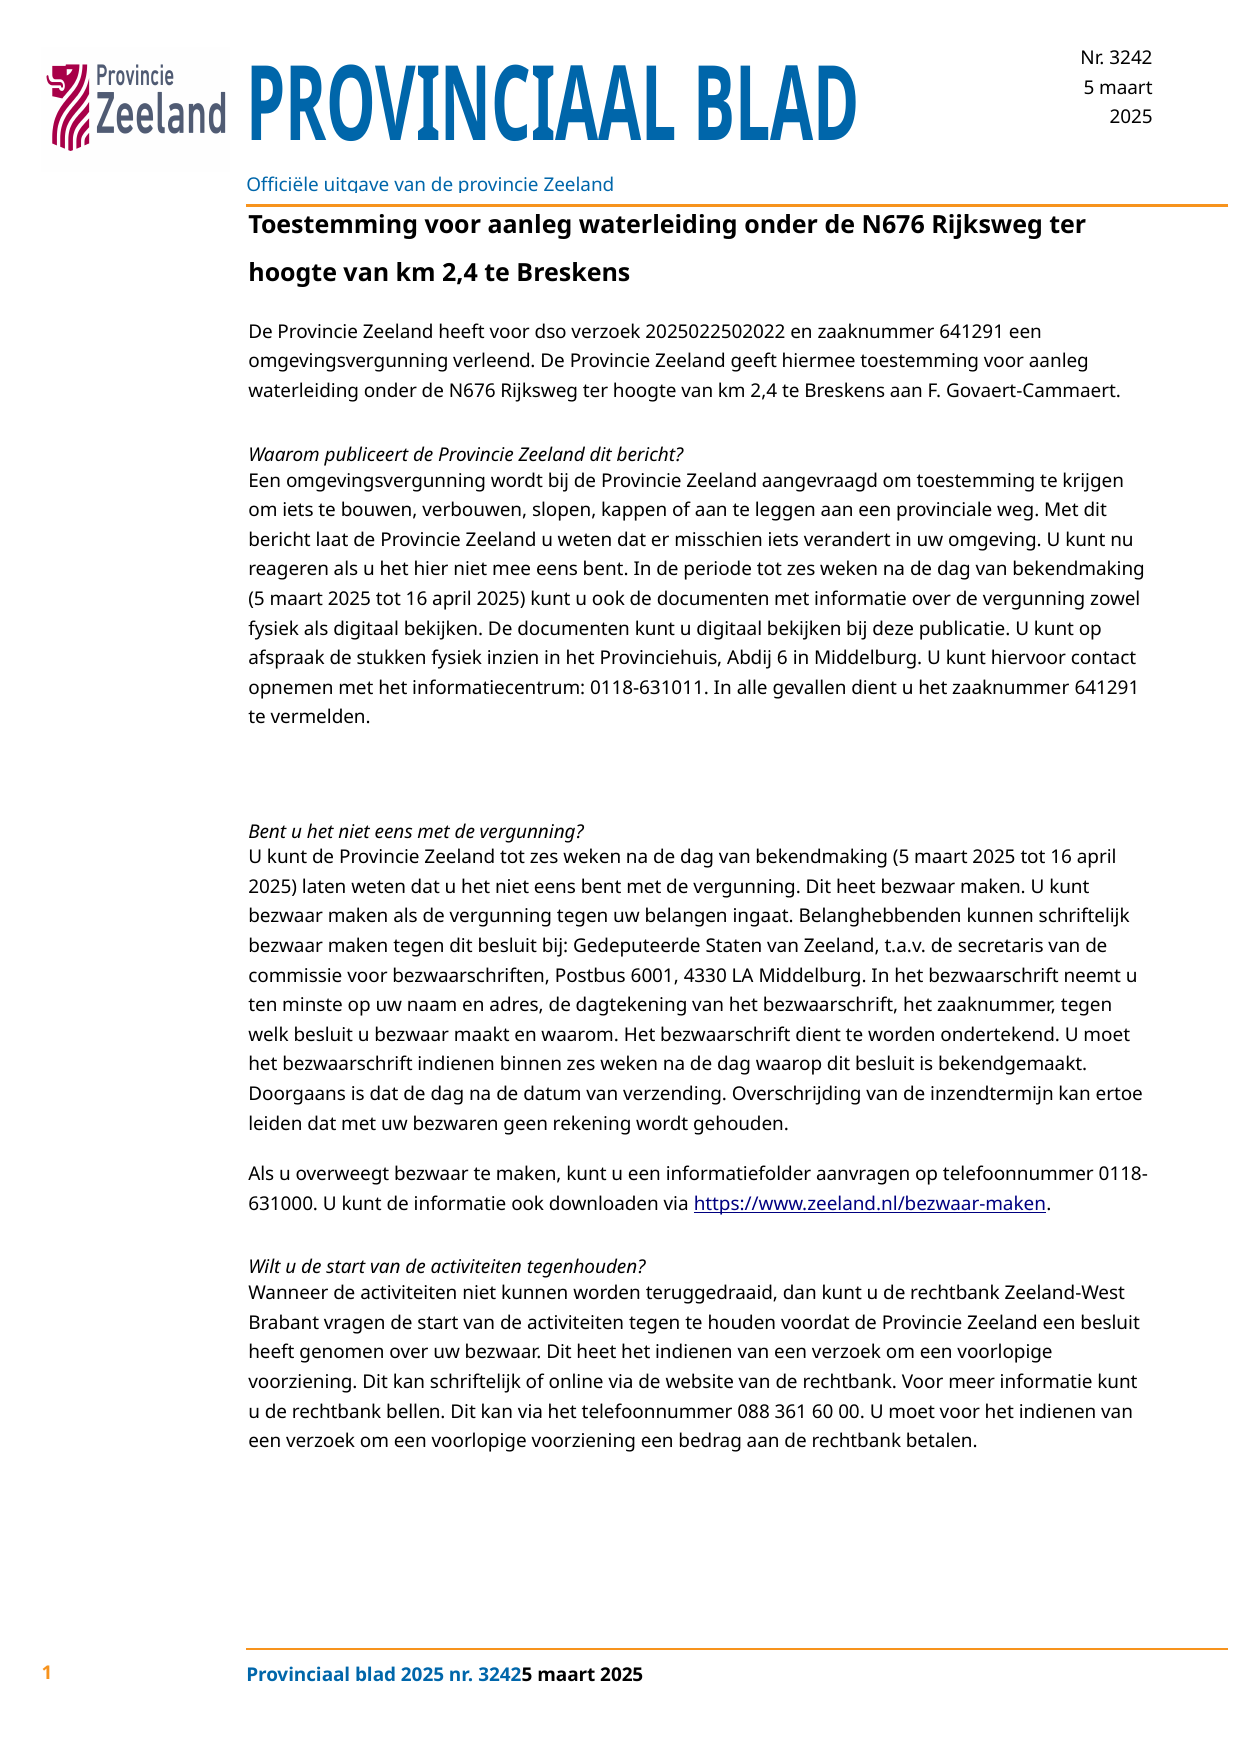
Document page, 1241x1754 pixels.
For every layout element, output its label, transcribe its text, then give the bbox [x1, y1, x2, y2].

picture [41, 47, 231, 172]
text Wilt u de start van de activiteiten tegenhouden? [248, 1254, 1152, 1279]
text U kunt de Provincie Zeeland tot zes weken na de dag van bekendmaking (5 maart 2025 tot 16 april 2025) laten weten dat u het niet eens bent met de vergunning. Dit heet bezwaar maken. U kunt bezwaar maken als de vergunning tegen uw belangen ingaat. Belanghebbenden kunnen schriftelijk bezwaar maken tegen dit besluit bij: Gedeputeerde Staten van Zeeland, t.a.v. de secretaris van de commissie voor bezwaarschriften, Postbus 6001, 4330 LA Middelburg. In het bezwaarschrift neemt u ten minste op uw naam en adres, de dagtekening van het bezwaarschrift, het zaaknummer, tegen welk besluit u bezwaar maakt en waarom. Het bezwaarschrift dient te worden ondertekend. U moet het bezwaarschrift indienen binnen zes weken na de dag waarop dit besluit is bekendgemaakt. Doorgaans is dat de dag na de datum van verzending. Overschrijding van de inzendtermijn kan ertoe leiden dat met uw bezwaren geen rekening wordt gehouden. [248, 843, 1152, 1136]
text Toestemming voor aanleg waterleiding onder de N676 Rijksweg ter hoogte van km 2,4 te Breskens [248, 207, 1152, 288]
text Bent u het niet eens met de vergunning? [248, 818, 1152, 843]
text De Provincie Zeeland heeft voor dso verzoek 2025022502022 en zaaknummer 641291 een omgevingsvergunning verleend. De Provincie Zeeland geeft hiermee toestemming voor aanleg waterleiding onder de N676 Rijksweg ter hoogte van km 2,4 te Breskens aan F. Govaert-Cammaert. [248, 318, 1152, 403]
text Als u overweegt bezwaar te maken, kunt u een informatiefolder aanvragen op telefoonnummer 0118-631000. U kunt de informatie ook downloaden via https://www.zeeland.nl/bezwaar-maken. [248, 1160, 1152, 1216]
text Wanneer de activiteiten niet kunnen worden teruggedraaid, dan kunt u de rechtbank Zeeland-West Brabant vragen de start van de activiteiten tegen te houden voordat de Provincie Zeeland een besluit heeft genomen over uw bezwaar. Dit heet het indienen van een verzoek om een voorlopige voorziening. Dit kan schriftelijk of online via de website van de rechtbank. Voor meer informatie kunt u de rechtbank bellen. Dit kan via het telefoonnummer 088 361 60 00. U moet voor het indienen van een verzoek om een voorlopige voorziening een bedrag aan de rechtbank betalen. [248, 1279, 1152, 1453]
text Een omgevingsvergunning wordt bij de Provincie Zeeland aangevraagd om toestemming te krijgen om iets te bouwen, verbouwen, slopen, kappen of aan te leggen aan een provinciale weg. Met dit bericht laat de Provincie Zeeland u weten dat er misschien iets verandert in uw omgeving. U kunt nu reageren als u het hier niet mee eens bent. In de periode tot zes weken na de dag van bekendmaking (5 maart 2025 tot 16 april 2025) kunt u ook de documenten met informatie over de vergunning zowel fysiek als digitaal bekijken. De documenten kunt u digitaal bekijken bij deze publicatie. U kunt op afspraak de stukken fysiek inzien in het Provinciehuis, Abdij 6 in Middelburg. U kunt hiervoor contact opnemen met het informatiecentrum: 0118-631011. In alle gevallen dient u het zaaknummer 641291 te vermelden. [248, 467, 1152, 729]
text Waarom publiceert de Provincie Zeeland dit bericht? [248, 441, 1152, 467]
